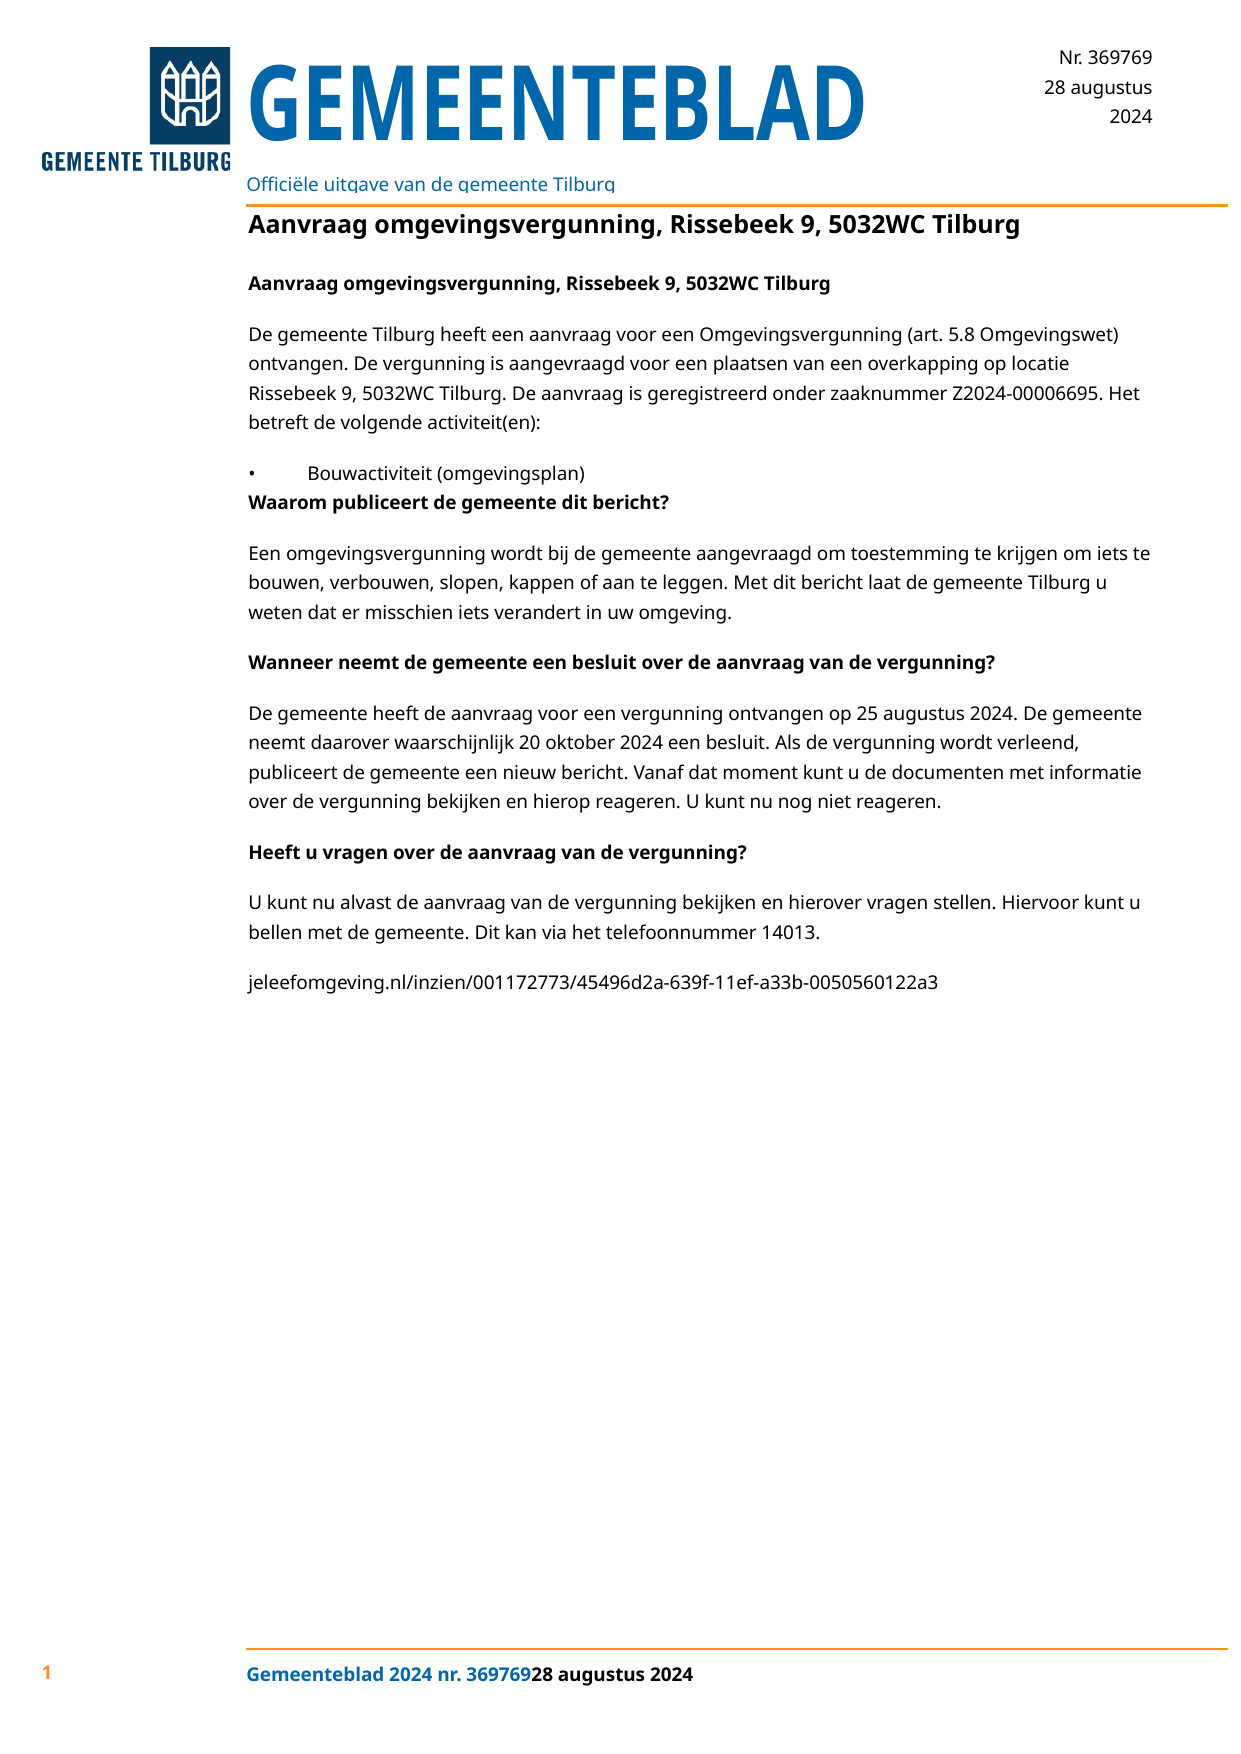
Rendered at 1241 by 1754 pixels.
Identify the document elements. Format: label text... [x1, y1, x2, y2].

text Heeft u vragen over de aanvraag van de vergunning? [248, 839, 1152, 865]
text U kunt nu alvast de aanvraag van de vergunning bekijken en hierover vragen stellen. Hiervoor kunt u bellen met de gemeente. Dit kan via het telefoonnummer 14013. [248, 889, 1152, 945]
text De gemeente Tilburg heeft een aanvraag voor een Omgevingsvergunning (art. 5.8 Omgevingswet) ontvangen. De vergunning is aangevraagd voor een plaatsen van een overkapping op locatie Rissebeek 9, 5032WC Tilburg. De aanvraag is geregistreerd onder zaaknummer Z2024-00006695. Het betreft de volgende activiteit(en): [248, 321, 1152, 435]
text Een omgevingsvergunning wordt bij de gemeente aangevraagd om toestemming te krijgen om iets te bouwen, verbouwen, slopen, kappen of aan te leggen. Met dit bericht laat de gemeente Tilburg u weten dat er misschien iets verandert in uw omgeving. [248, 540, 1152, 625]
text Waarom publiceert de gemeente dit bericht? [248, 489, 1152, 515]
text jeleefomgeving.nl/inzien/001172773/45496d2a-639f-11ef-a33b-0050560122a3 [248, 969, 1152, 995]
picture [41, 47, 231, 172]
text Aanvraag omgevingsvergunning, Rissebeek 9, 5032WC Tilburg [248, 270, 1152, 296]
text Wanneer neemt de gemeente een besluit over de aanvraag van de vergunning? [248, 649, 1152, 675]
text De gemeente heeft de aanvraag voor een vergunning ontvangen op 25 augustus 2024. De gemeente neemt daarover waarschijnlijk 20 oktober 2024 een besluit. Als de vergunning wordt verleend, publiceert de gemeente een nieuw bericht. Vanaf dat moment kunt u de documenten met informatie over de vergunning bekijken en hierop reageren. U kunt nu nog niet reageren. [248, 700, 1152, 814]
text Aanvraag omgevingsvergunning, Rissebeek 9, 5032WC Tilburg [248, 207, 1152, 241]
list Bouwactiviteit (omgevingsplan) [248, 460, 1152, 486]
